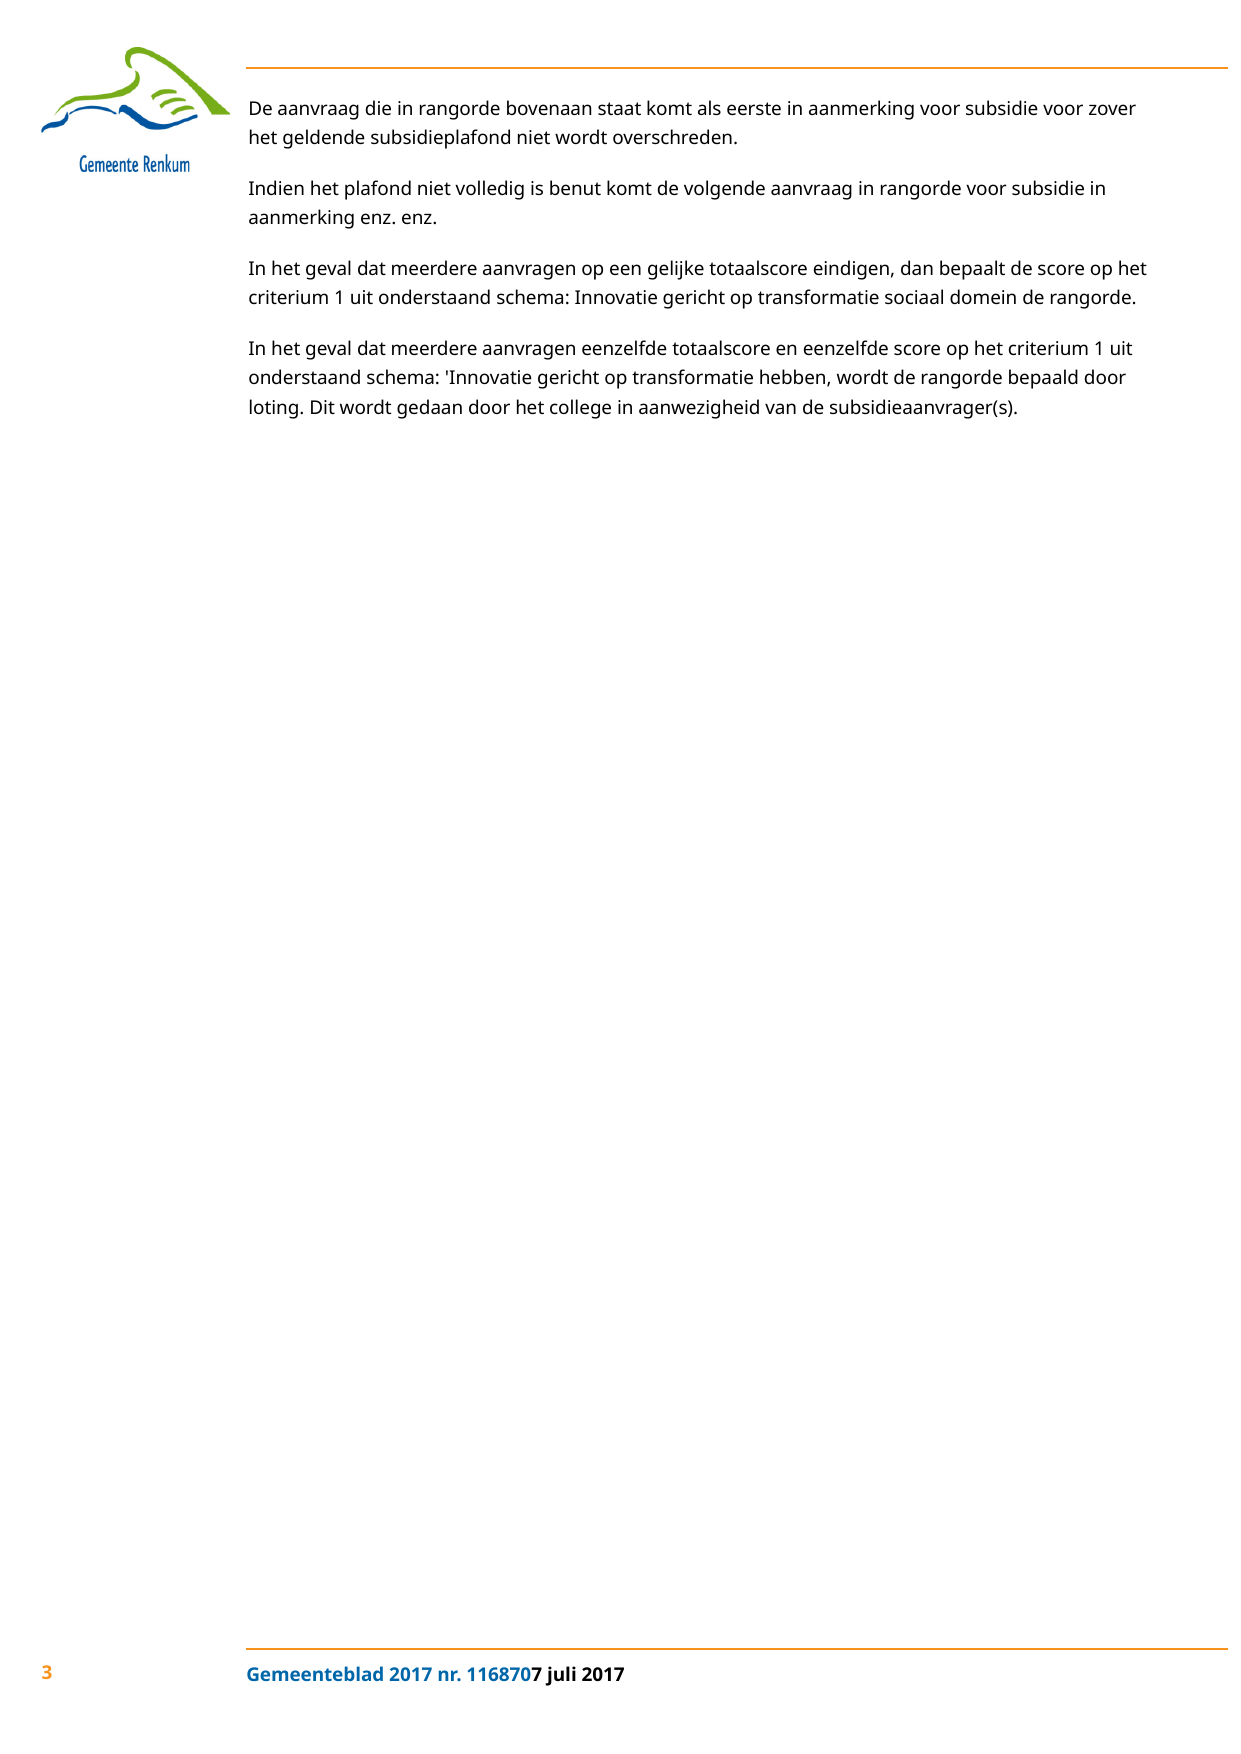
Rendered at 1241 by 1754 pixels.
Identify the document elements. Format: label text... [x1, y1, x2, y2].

picture [41, 47, 231, 172]
text Indien het plafond niet volledig is benut komt de volgende aanvraag in rangorde voor subsidie in aanmerking enz. enz. [248, 175, 1152, 230]
text In het geval dat meerdere aanvragen eenzelfde totaalscore en eenzelfde score op het criterium 1 uit onderstaand schema: 'Innovatie gericht op transformatie hebben, wordt de rangorde bepaald door loting. Dit wordt gedaan door het college in aanwezigheid van de subsidieaanvrager(s). [248, 335, 1152, 420]
text De aanvraag die in rangorde bovenaan staat komt als eerste in aanmerking voor subsidie voor zover het geldende subsidieplafond niet wordt overschreden. [248, 95, 1152, 150]
text In het geval dat meerdere aanvragen op een gelijke totaalscore eindigen, dan bepaalt de score op het criterium 1 uit onderstaand schema: Innovatie gericht op transformatie sociaal domein de rangorde. [248, 255, 1152, 310]
